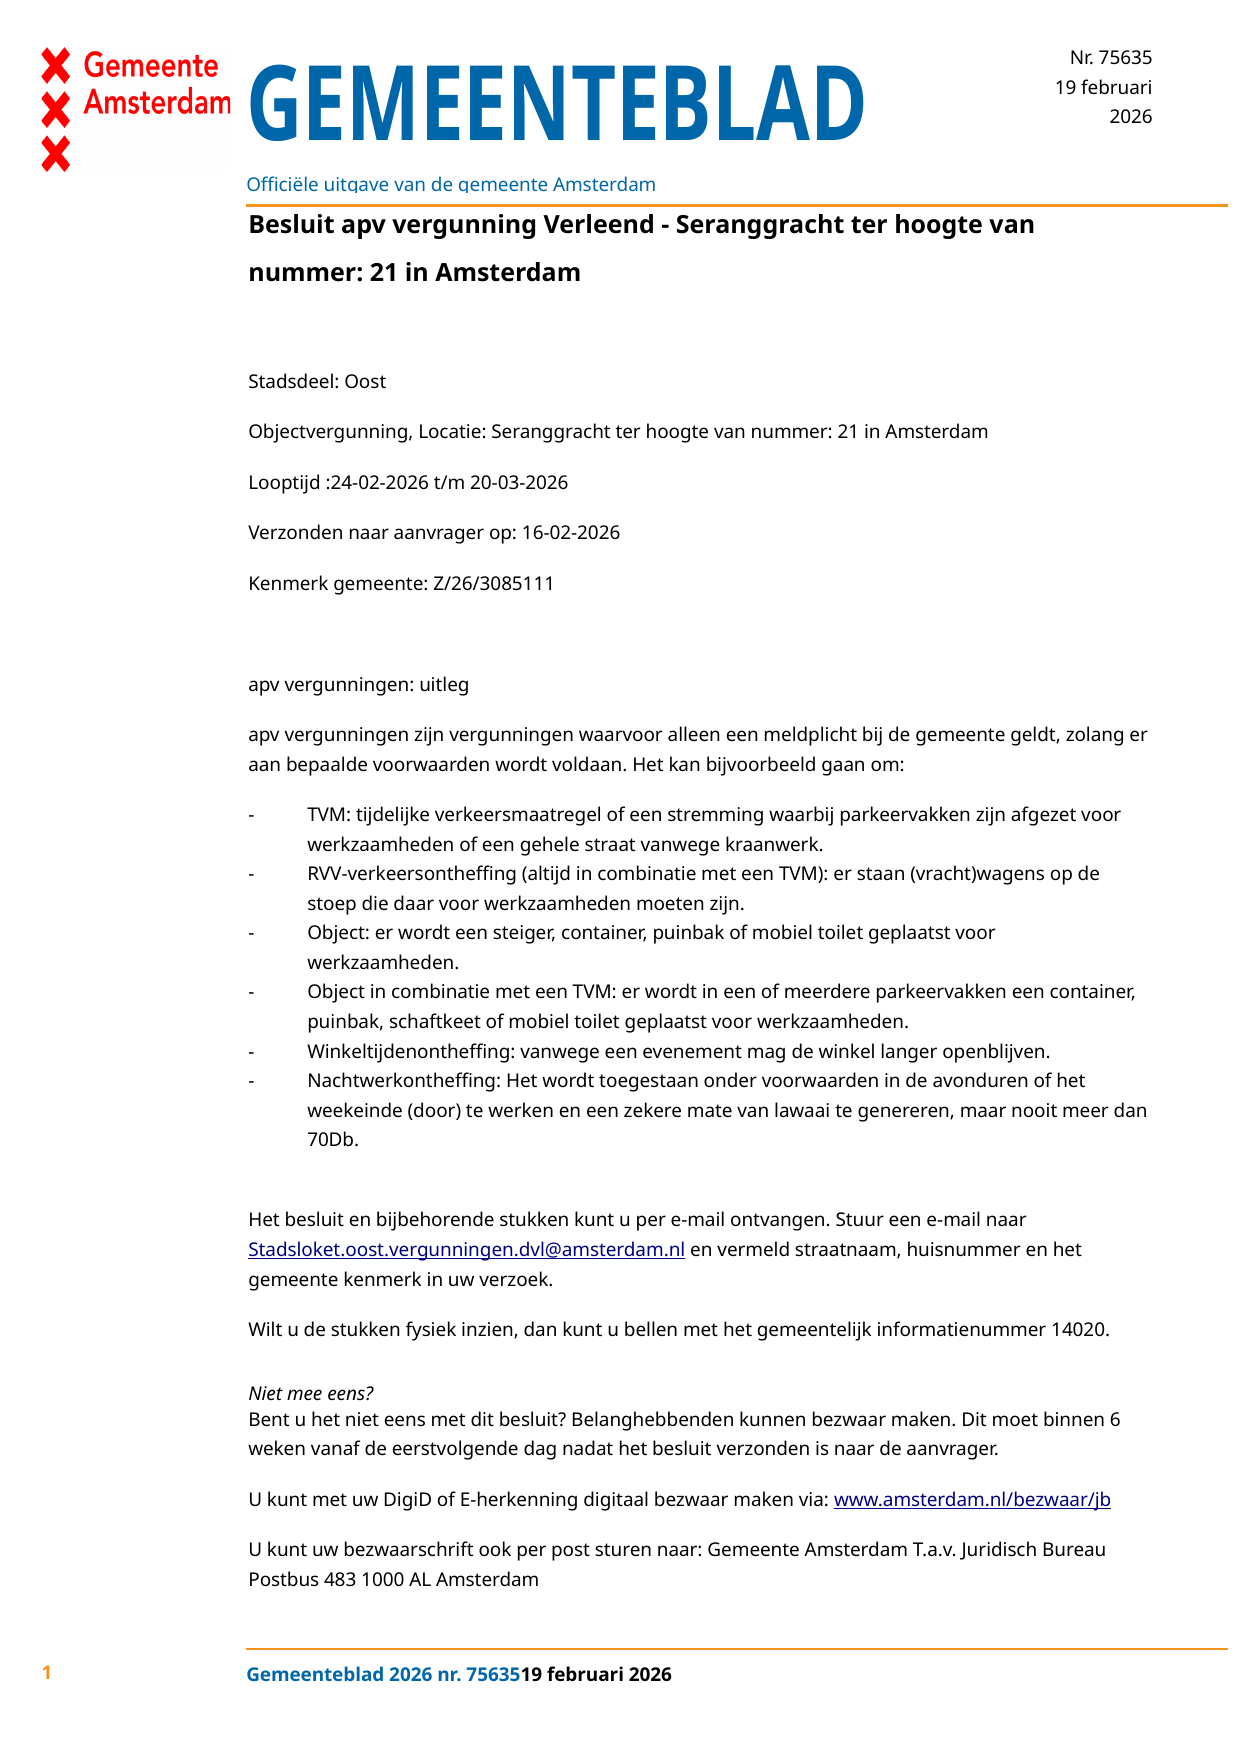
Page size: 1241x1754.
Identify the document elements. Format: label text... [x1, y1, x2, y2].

text Bent u het niet eens met dit besluit? Belanghebbenden kunnen bezwaar maken. Dit moet binnen 6 weken vanaf de eerstvolgende dag nadat het besluit verzonden is naar de aanvrager. [248, 1406, 1152, 1461]
text Het besluit en bijbehorende stukken kunt u per e-mail ontvangen. Stuur een e-mail naar Stadsloket.oost.vergunningen.dvl@amsterdam.nl en vermeld straatnaam, huisnummer en het gemeente kenmerk in uw verzoek. [248, 1207, 1152, 1292]
picture [41, 47, 231, 172]
text Wilt u de stukken fysiek inzien, dan kunt u bellen met het gemeentelijk informatienummer 14020. [248, 1316, 1152, 1342]
text Verzonden naar aanvrager op: 16-02-2026 [248, 519, 1152, 545]
text U kunt met uw DigiD of E-herkenning digitaal bezwaar maken via: www.amsterdam.nl/bezwaar/jb [248, 1486, 1152, 1512]
text Stadsdeel: Oost [248, 368, 1152, 394]
list TVM: tijdelijke verkeersmaatregel of een stremming waarbij parkeervakken zijn afgezet voor werkzaamheden of een gehele straat vanwege kraanwerk. [248, 801, 1152, 857]
text Kenmerk gemeente: Z/26/3085111 [248, 570, 1152, 596]
list RVV-verkeersontheffing (altijd in combinatie met een TVM): er staan (vracht)wagens op de stoep die daar voor werkzaamheden moeten zijn. [248, 860, 1152, 916]
list Object in combinatie met een TVM: er wordt in een of meerdere parkeervakken een container, puinbak, schaftkeet of mobiel toilet geplaatst voor werkzaamheden. [248, 979, 1152, 1034]
text apv vergunningen: uitleg [248, 671, 1152, 697]
text Looptijd :24-02-2026 t/m 20-03-2026 [248, 469, 1152, 495]
list Object: er wordt een steiger, container, puinbak of mobiel toilet geplaatst voor werkzaamheden. [248, 919, 1152, 975]
text Objectvergunning, Locatie: Seranggracht ter hoogte van nummer: 21 in Amsterdam [248, 419, 1152, 444]
text apv vergunningen zijn vergunningen waarvoor alleen een meldplicht bij de gemeente geldt, zolang er aan bepaalde voorwaarden wordt voldaan. Het kan bijvoorbeeld gaan om: [248, 721, 1152, 777]
list Nachtwerkontheffing: Het wordt toegestaan onder voorwaarden in de avonduren of het weekeinde (door) te werken en een zekere mate van lawaai te genereren, maar nooit meer dan 70Db. [248, 1067, 1152, 1152]
list Winkeltijdenontheffing: vanwege een evenement mag de winkel langer openblijven. [248, 1038, 1152, 1064]
text U kunt uw bezwaarschrift ook per post sturen naar: Gemeente Amsterdam T.a.v. Juridisch Bureau Postbus 483 1000 AL Amsterdam [248, 1536, 1152, 1592]
text Besluit apv vergunning Verleend - Seranggracht ter hoogte van nummer: 21 in Amsterdam [248, 207, 1152, 288]
text Niet mee eens? [248, 1380, 1152, 1406]
